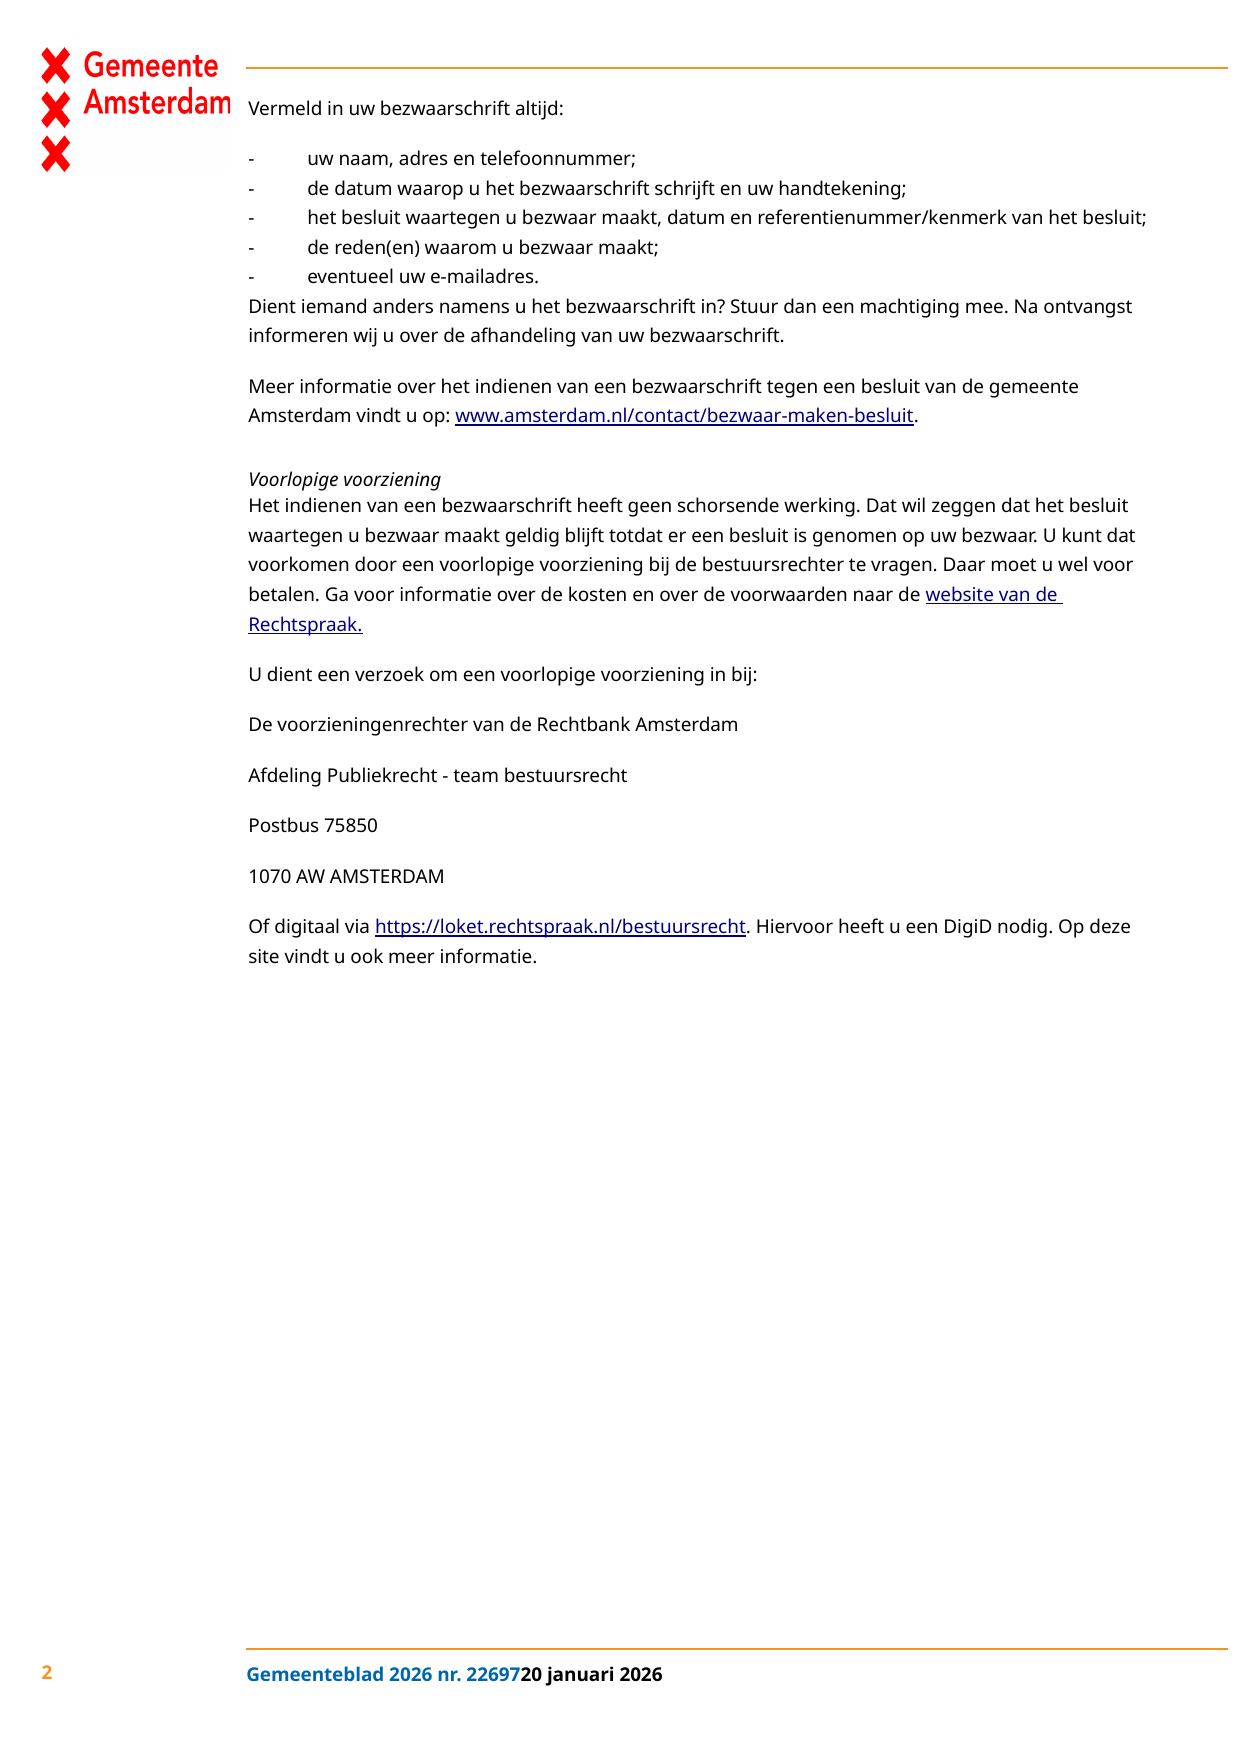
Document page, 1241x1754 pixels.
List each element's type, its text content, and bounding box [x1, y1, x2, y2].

list uw naam, adres en telefoonnummer; [248, 145, 1152, 171]
list de reden(en) waarom u bezwaar maakt; [248, 234, 1152, 260]
list eventueel uw e-mailadres. [248, 263, 1152, 289]
text Dient iemand anders namens u het bezwaarschrift in? Stuur dan een machtiging mee. Na ontvangst informeren wij u over de afhandeling van uw bezwaarschrift. [248, 293, 1152, 348]
text Of digitaal via https://loket.rechtspraak.nl/bestuursrecht. Hiervoor heeft u een DigiD nodig. Op deze site vindt u ook meer informatie. [248, 913, 1152, 968]
text Meer informatie over het indienen van een bezwaarschrift tegen een besluit van de gemeente Amsterdam vindt u op: www.amsterdam.nl/contact/bezwaar-maken-besluit. [248, 373, 1152, 428]
text De voorzieningenrechter van de Rechtbank Amsterdam [248, 712, 1152, 737]
text Het indienen van een bezwaarschrift heeft geen schorsende werking. Dat wil zeggen dat het besluit waartegen u bezwaar maakt geldig blijft totdat er een besluit is genomen op uw bezwaar. U kunt dat voorkomen door een voorlopige voorziening bij de bestuursrechter te vragen. Daar moet u wel voor betalen. Ga voor informatie over de kosten en over de voorwaarden naar de website van de Rechtspraak. [248, 492, 1152, 636]
text Vermeld in uw bezwaarschrift altijd: [248, 95, 1152, 121]
picture [41, 47, 231, 172]
list de datum waarop u het bezwaarschrift schrijft en uw handtekening; [248, 175, 1152, 201]
text 1070 AW AMSTERDAM [248, 863, 1152, 888]
text Voorlopige voorziening [248, 467, 1152, 492]
text U dient een verzoek om een voorlopige voorziening in bij: [248, 661, 1152, 687]
list het besluit waartegen u bezwaar maakt, datum en referentienummer/kenmerk van het besluit; [248, 204, 1152, 230]
text Postbus 75850 [248, 812, 1152, 838]
text Afdeling Publiekrecht - team bestuursrecht [248, 762, 1152, 788]
